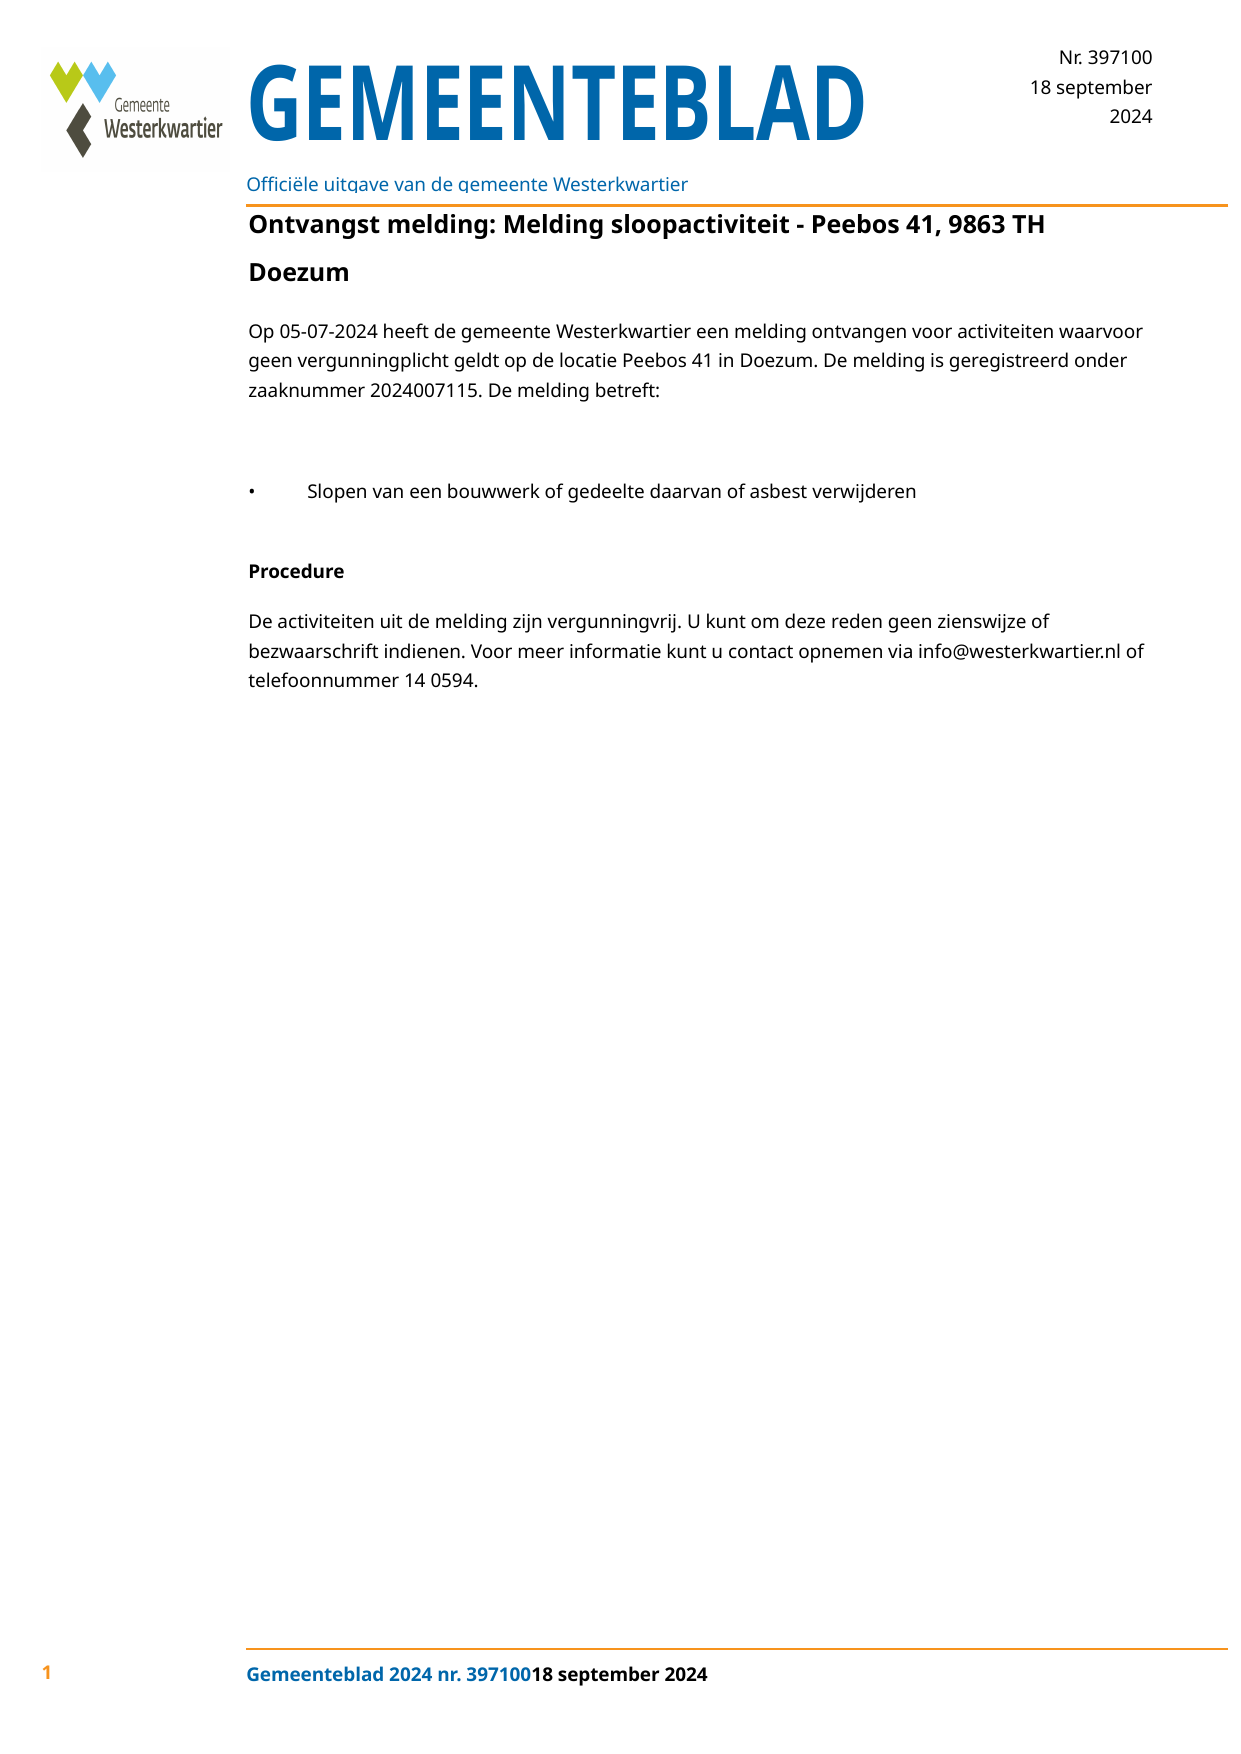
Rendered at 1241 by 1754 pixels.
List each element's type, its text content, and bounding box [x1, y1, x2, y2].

picture [41, 47, 231, 172]
list Slopen van een bouwwerk of gedeelte daarvan of asbest verwijderen [248, 478, 1152, 504]
text De activiteiten uit de melding zijn vergunningvrij. U kunt om deze reden geen zienswijze of bezwaarschrift indienen. Voor meer informatie kunt u contact opnemen via info@westerkwartier.nl of telefoonnummer 14 0594. [248, 608, 1152, 693]
text Procedure [248, 558, 1152, 584]
text Ontvangst melding: Melding sloopactiviteit - Peebos 41, 9863 TH Doezum [248, 207, 1152, 288]
text Op 05-07-2024 heeft de gemeente Westerkwartier een melding ontvangen voor activiteiten waarvoor geen vergunningplicht geldt op de locatie Peebos 41 in Doezum. De melding is geregistreerd onder zaaknummer 2024007115. De melding betreft: [248, 318, 1152, 403]
